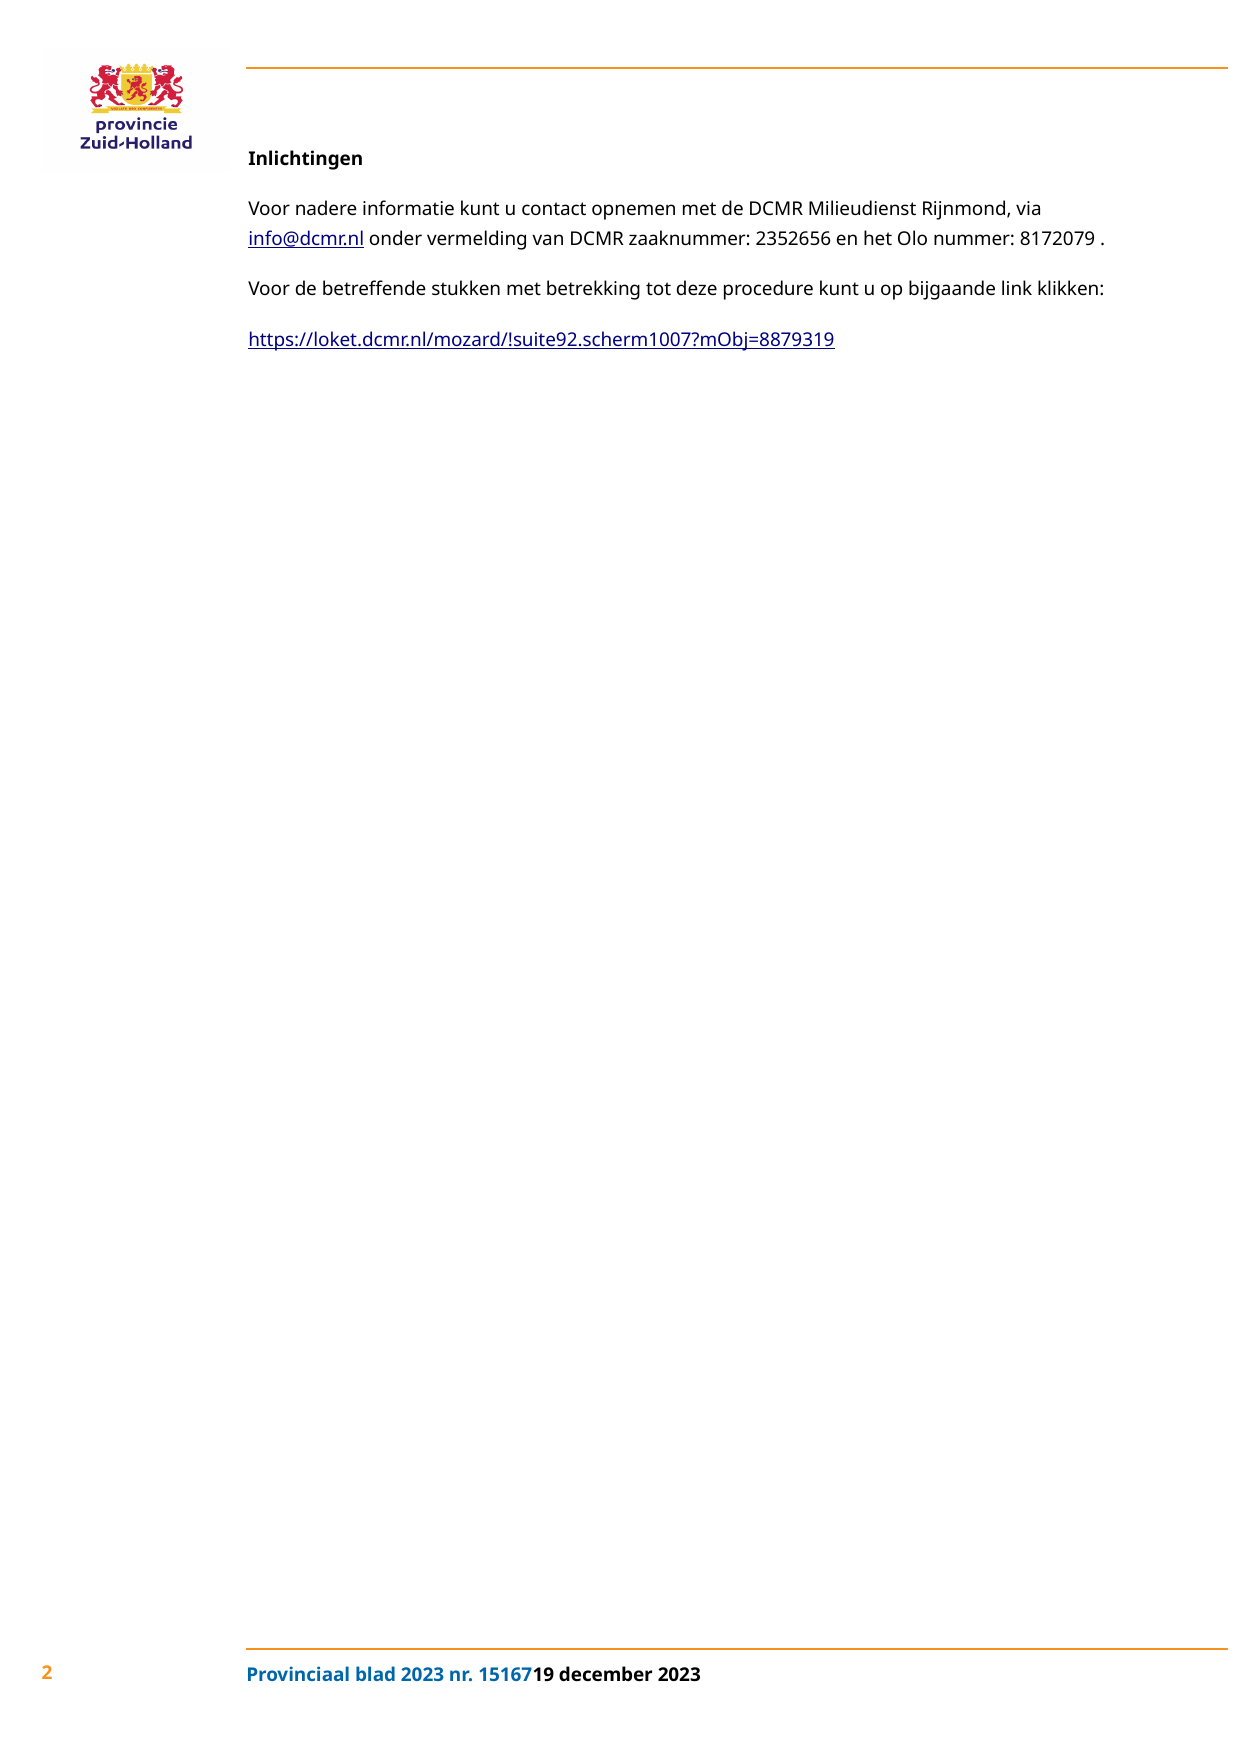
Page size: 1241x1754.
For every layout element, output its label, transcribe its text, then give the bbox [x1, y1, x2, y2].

text Voor nadere informatie kunt u contact opnemen met de DCMR Milieudienst Rijnmond, via info@dcmr.nl onder vermelding van DCMR zaaknummer: 2352656 en het Olo nummer: 8172079 . [248, 196, 1152, 251]
text https://loket.dcmr.nl/mozard/!suite92.scherm1007?mObj=8879319 [248, 326, 1152, 352]
picture [41, 47, 231, 172]
text Inlichtingen [248, 145, 1152, 171]
text Voor de betreffende stukken met betrekking tot deze procedure kunt u op bijgaande link klikken: [248, 276, 1152, 301]
